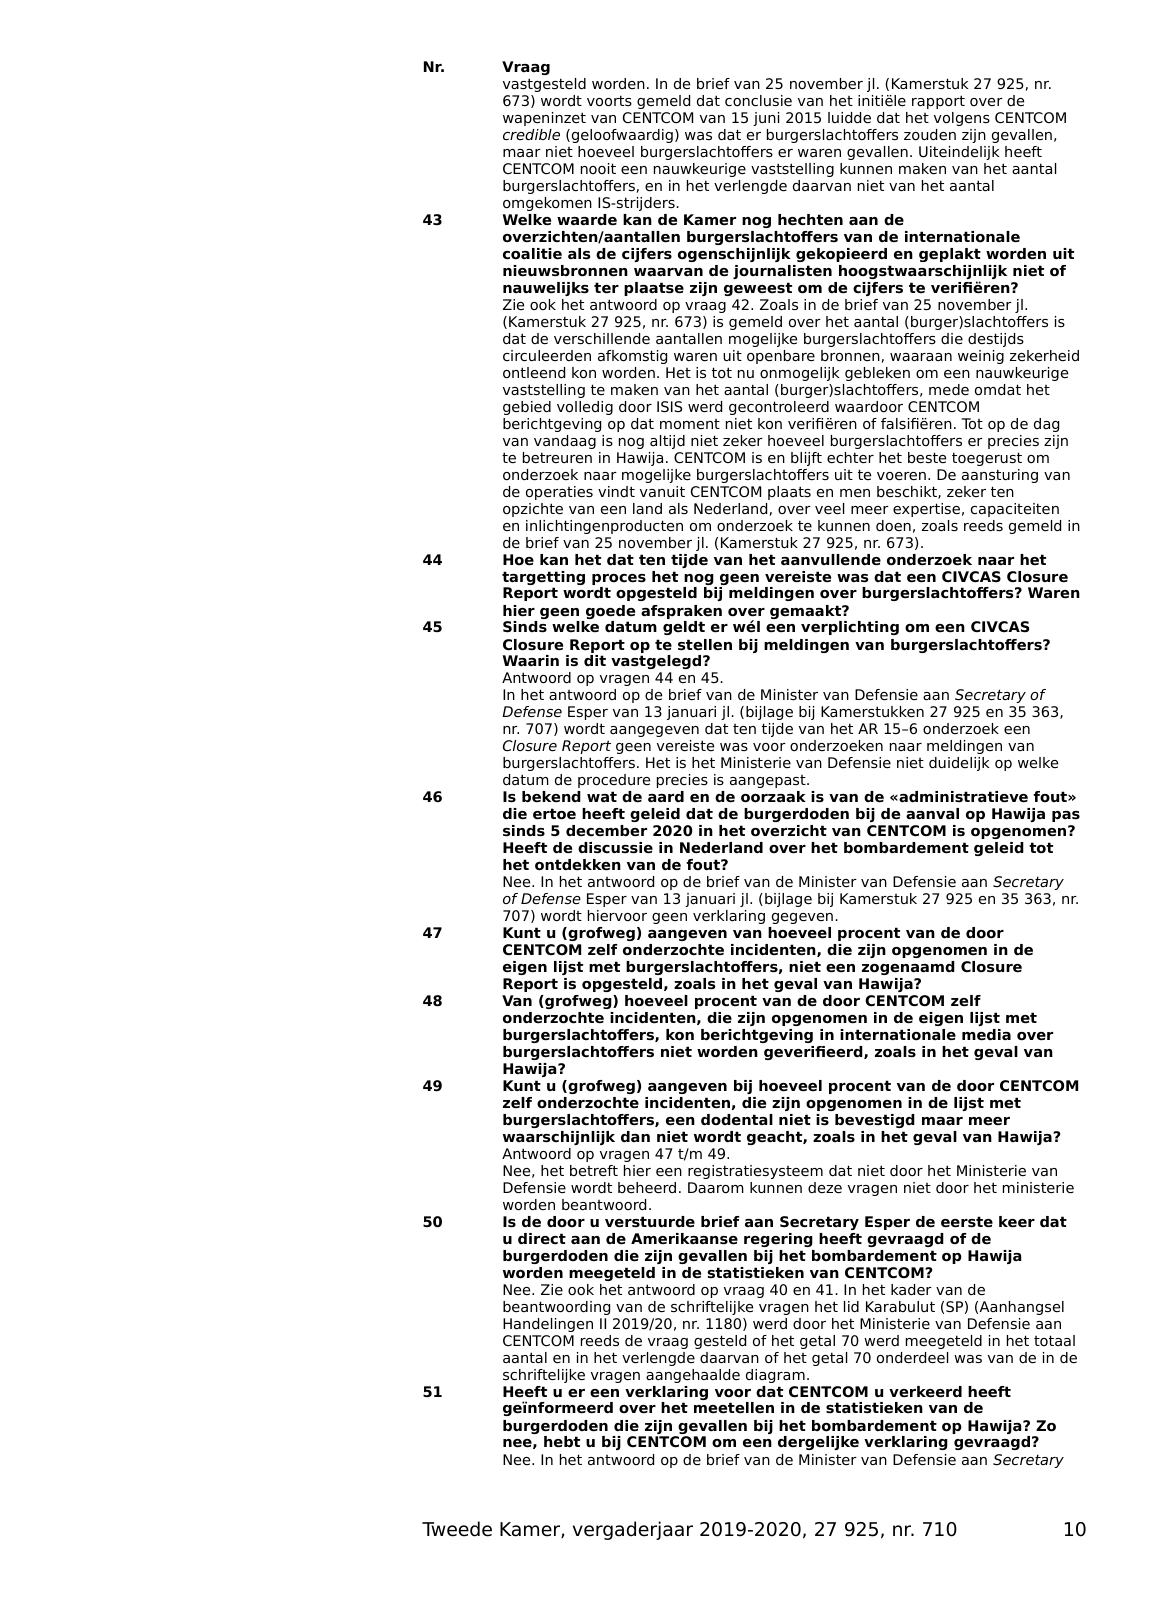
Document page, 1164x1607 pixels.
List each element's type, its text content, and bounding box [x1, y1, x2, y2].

table_cell 43 [422, 212, 496, 551]
table_cell 44 [422, 551, 496, 619]
table_header Nr. [422, 59, 496, 76]
table_cell 47 [422, 925, 496, 993]
table_cell Is bekend wat de aard en de oorzaak is van de «administratieve fout» die ertoe heeft geleid dat de burgerdoden bij de aanval op Hawija pas sinds 5 december 2020 in het overzicht van CENTCOM is opgenomen? Heeft de discussie in Nederland over het bombardement geleid tot het ontdekken van de fout? Nee. In het antwoord op de brief van de Minister van Defensie aan Secretary of Defense Esper van 13 januari jl. (bijlage bij Kamerstuk 27 925 en 35 363, nr. 707) wordt hiervoor geen verklaring gegeven. [496, 789, 1087, 925]
table_cell 49 [422, 1078, 496, 1214]
table_cell 46 [422, 789, 496, 925]
table_cell Sinds welke datum geldt er wél een verplichting om een CIVCAS Closure Report op te stellen bij meldingen van burgerslachtoffers? Waarin is dit vastgelegd? Antwoord op vragen 44 en 45. In het antwoord op de brief van de Minister van Defensie aan Secretary of Defense Esper van 13 januari jl. (bijlage bij Kamerstukken 27 925 en 35 363, nr. 707) wordt aangegeven dat ten tijde van het AR 15–6 onderzoek een Closure Report geen vereiste was voor onderzoeken naar meldingen van burgerslachtoffers. Het is het Ministerie van Defensie niet duidelijk op welke datum de procedure precies is aangepast. [496, 619, 1087, 789]
table_cell Kunt u (grofweg) aangeven van hoeveel procent van de door CENTCOM zelf onderzochte incidenten, die zijn opgenomen in de eigen lijst met burgerslachtoffers, niet een zogenaamd Closure Report is opgesteld, zoals in het geval van Hawija? [496, 925, 1087, 993]
table_header Vraag [496, 59, 1087, 76]
table_cell Welke waarde kan de Kamer nog hechten aan de overzichten/aantallen burgerslachtoffers van de internationale coalitie als de cijfers ogenschijnlijk gekopieerd en geplakt worden uit nieuwsbronnen waarvan de journalisten hoogstwaarschijnlijk niet of nauwelijks ter plaatse zijn geweest om de cijfers te verifiëren? Zie ook het antwoord op vraag 42. Zoals in de brief van 25 november jl. (Kamerstuk 27 925, nr. 673) is gemeld over het aantal (burger)slachtoffers is dat de verschillende aantallen mogelijke burgerslachtoffers die destijds circuleerden afkomstig waren uit openbare bronnen, waaraan weinig zekerheid ontleend kon worden. Het is tot nu onmogelijk gebleken om een nauwkeurige vaststelling te maken van het aantal (burger)slachtoffers, mede omdat het gebied volledig door ISIS werd gecontroleerd waardoor CENTCOM berichtgeving op dat moment niet kon verifiëren of falsifiëren. Tot op de dag van vandaag is nog altijd niet zeker hoeveel burgerslachtoffers er precies zijn te betreuren in Hawija. CENTCOM is en blijft echter het beste toegerust om onderzoek naar mogelijke burgerslachtoffers uit te voeren. De aansturing van de operaties vindt vanuit CENTCOM plaats en men beschikt, zeker ten opzichte van een land als Nederland, over veel meer expertise, capaciteiten en inlichtingenproducten om onderzoek te kunnen doen, zoals reeds gemeld in de brief van 25 november jl. (Kamerstuk 27 925, nr. 673). [496, 212, 1087, 551]
table_cell Van (grofweg) hoeveel procent van de door CENTCOM zelf onderzochte incidenten, die zijn opgenomen in de eigen lijst met burgerslachtoffers, kon berichtgeving in internationale media over burgerslachtoffers niet worden geverifieerd, zoals in het geval van Hawija? [496, 993, 1087, 1078]
table_cell Kunt u (grofweg) aangeven bij hoeveel procent van de door CENTCOM zelf onderzochte incidenten, die zijn opgenomen in de lijst met burgerslachtoffers, een dodental niet is bevestigd maar meer waarschijnlijk dan niet wordt geacht, zoals in het geval van Hawija? Antwoord op vragen 47 t/m 49. Nee, het betreft hier een registratiesysteem dat niet door het Ministerie van Defensie wordt beheerd. Daarom kunnen deze vragen niet door het ministerie worden beantwoord. [496, 1078, 1087, 1214]
table_cell vastgesteld worden. In de brief van 25 november jl. (Kamerstuk 27 925, nr. 673) wordt voorts gemeld dat conclusie van het initiële rapport over de wapeninzet van CENTCOM van 15 juni 2015 luidde dat het volgens CENTCOM credible (geloofwaardig) was dat er burgerslachtoffers zouden zijn gevallen, maar niet hoeveel burgerslachtoffers er waren gevallen. Uiteindelijk heeft CENTCOM nooit een nauwkeurige vaststelling kunnen maken van het aantal burgerslachtoffers, en in het verlengde daarvan niet van het aantal omgekomen IS-strijders. [496, 76, 1087, 212]
table_cell Is de door u verstuurde brief aan Secretary Esper de eerste keer dat u direct aan de Amerikaanse regering heeft gevraagd of de burgerdoden die zijn gevallen bij het bombardement op Hawija worden meegeteld in de statistieken van CENTCOM? Nee. Zie ook het antwoord op vraag 40 en 41. In het kader van de beantwoording van de schriftelijke vragen het lid Karabulut (SP) (Aanhangsel Handelingen II 2019/20, nr. 1180) werd door het Ministerie van Defensie aan CENTCOM reeds de vraag gesteld of het getal 70 werd meegeteld in het totaal aantal en in het verlengde daarvan of het getal 70 onderdeel was van de in de schriftelijke vragen aangehaalde diagram. [496, 1214, 1087, 1383]
table_cell 50 [422, 1214, 496, 1383]
table_cell Hoe kan het dat ten tijde van het aanvullende onderzoek naar het targetting proces het nog geen vereiste was dat een CIVCAS Closure Report wordt opgesteld bij meldingen over burgerslachtoffers? Waren hier geen goede afspraken over gemaakt? [496, 551, 1087, 619]
table_cell [422, 76, 496, 212]
table_cell Heeft u er een verklaring voor dat CENTCOM u verkeerd heeft geïnformeerd over het meetellen in de statistieken van de burgerdoden die zijn gevallen bij het bombardement op Hawija? Zo nee, hebt u bij CENTCOM om een dergelijke verklaring gevraagd? Nee. In het antwoord op de brief van de Minister van Defensie aan Secretary [496, 1384, 1087, 1468]
table_cell 51 [422, 1384, 496, 1468]
table_cell 48 [422, 993, 496, 1078]
table_cell 45 [422, 619, 496, 789]
